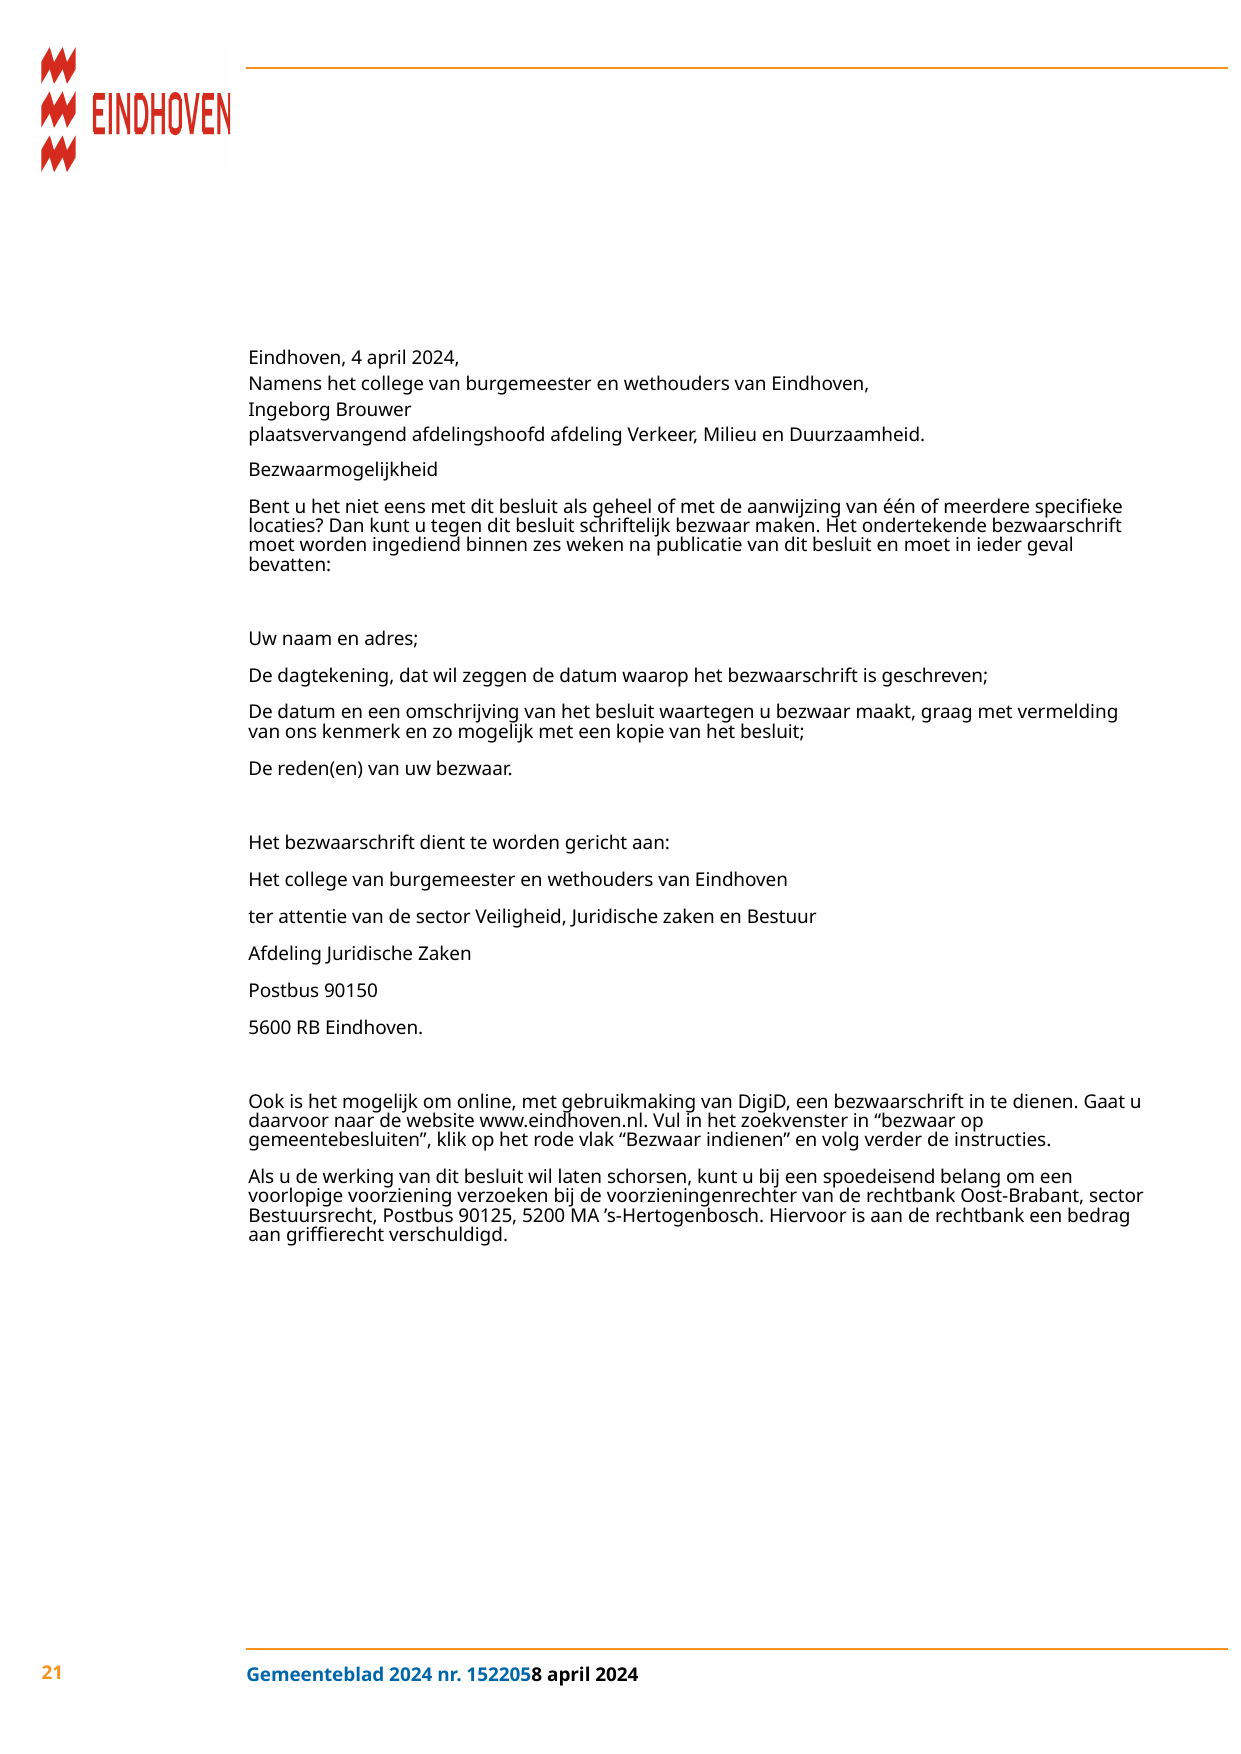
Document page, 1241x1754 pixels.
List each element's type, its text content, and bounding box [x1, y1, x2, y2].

text Het college van burgemeester en wethouders van Eindhoven [248, 871, 1152, 890]
text Bezwaarmogelijkheid [248, 461, 1152, 480]
text Uw naam en adres; [248, 629, 1152, 649]
text 5600 RB Eindhoven. [248, 1019, 1152, 1038]
text Eindhoven, 4 april 2024, [248, 344, 1152, 370]
text Afdeling Juridische Zaken [248, 945, 1152, 964]
text Ingeborg Brouwer [248, 396, 1152, 421]
text De reden(en) van uw bezwaar. [248, 760, 1152, 779]
text Postbus 90150 [248, 982, 1152, 1001]
picture [41, 47, 231, 172]
text plaatsvervangend afdelingshoofd afdeling Verkeer, Milieu en Duurzaamheid. [248, 421, 1152, 447]
text De dagtekening, dat wil zeggen de datum waarop het bezwaarschrift is geschreven; [248, 667, 1152, 686]
text Namens het college van burgemeester en wethouders van Eindhoven, [248, 370, 1152, 396]
text Het bezwaarschrift dient te worden gericht aan: [248, 834, 1152, 853]
text ter attentie van de sector Veiligheid, Juridische zaken en Bestuur [248, 908, 1152, 927]
text De datum en een omschrijving van het besluit waartegen u bezwaar maakt, graag met vermelding van ons kenmerk en zo mogelijk met een kopie van het besluit; [248, 703, 1152, 742]
text Ook is het mogelijk om online, met gebruikmaking van DigiD, een bezwaarschrift in te dienen. Gaat u daarvoor naar de website www.eindhoven.nl. Vul in het zoekvenster in “bezwaar op gemeentebesluiten”, klik op het rode vlak “Bezwaar indienen” en volg verder de instructies. [248, 1093, 1152, 1150]
text Bent u het niet eens met dit besluit als geheel of met de aanwijzing van één of meerdere specifieke locaties? Dan kunt u tegen dit besluit schriftelijk bezwaar maken. Het ondertekende bezwaarschrift moet worden ingediend binnen zes weken na publicatie van dit besluit en moet in ieder geval bevatten: [248, 498, 1152, 575]
text Als u de werking van dit besluit wil laten schorsen, kunt u bij een spoedeisend belang om een voorlopige voorziening verzoeken bij de voorzieningenrechter van de rechtbank Oost-Brabant, sector Bestuursrecht, Postbus 90125, 5200 MA ’s-Hertogenbosch. Hiervoor is aan de rechtbank een bedrag aan griffierecht verschuldigd. [248, 1168, 1152, 1245]
